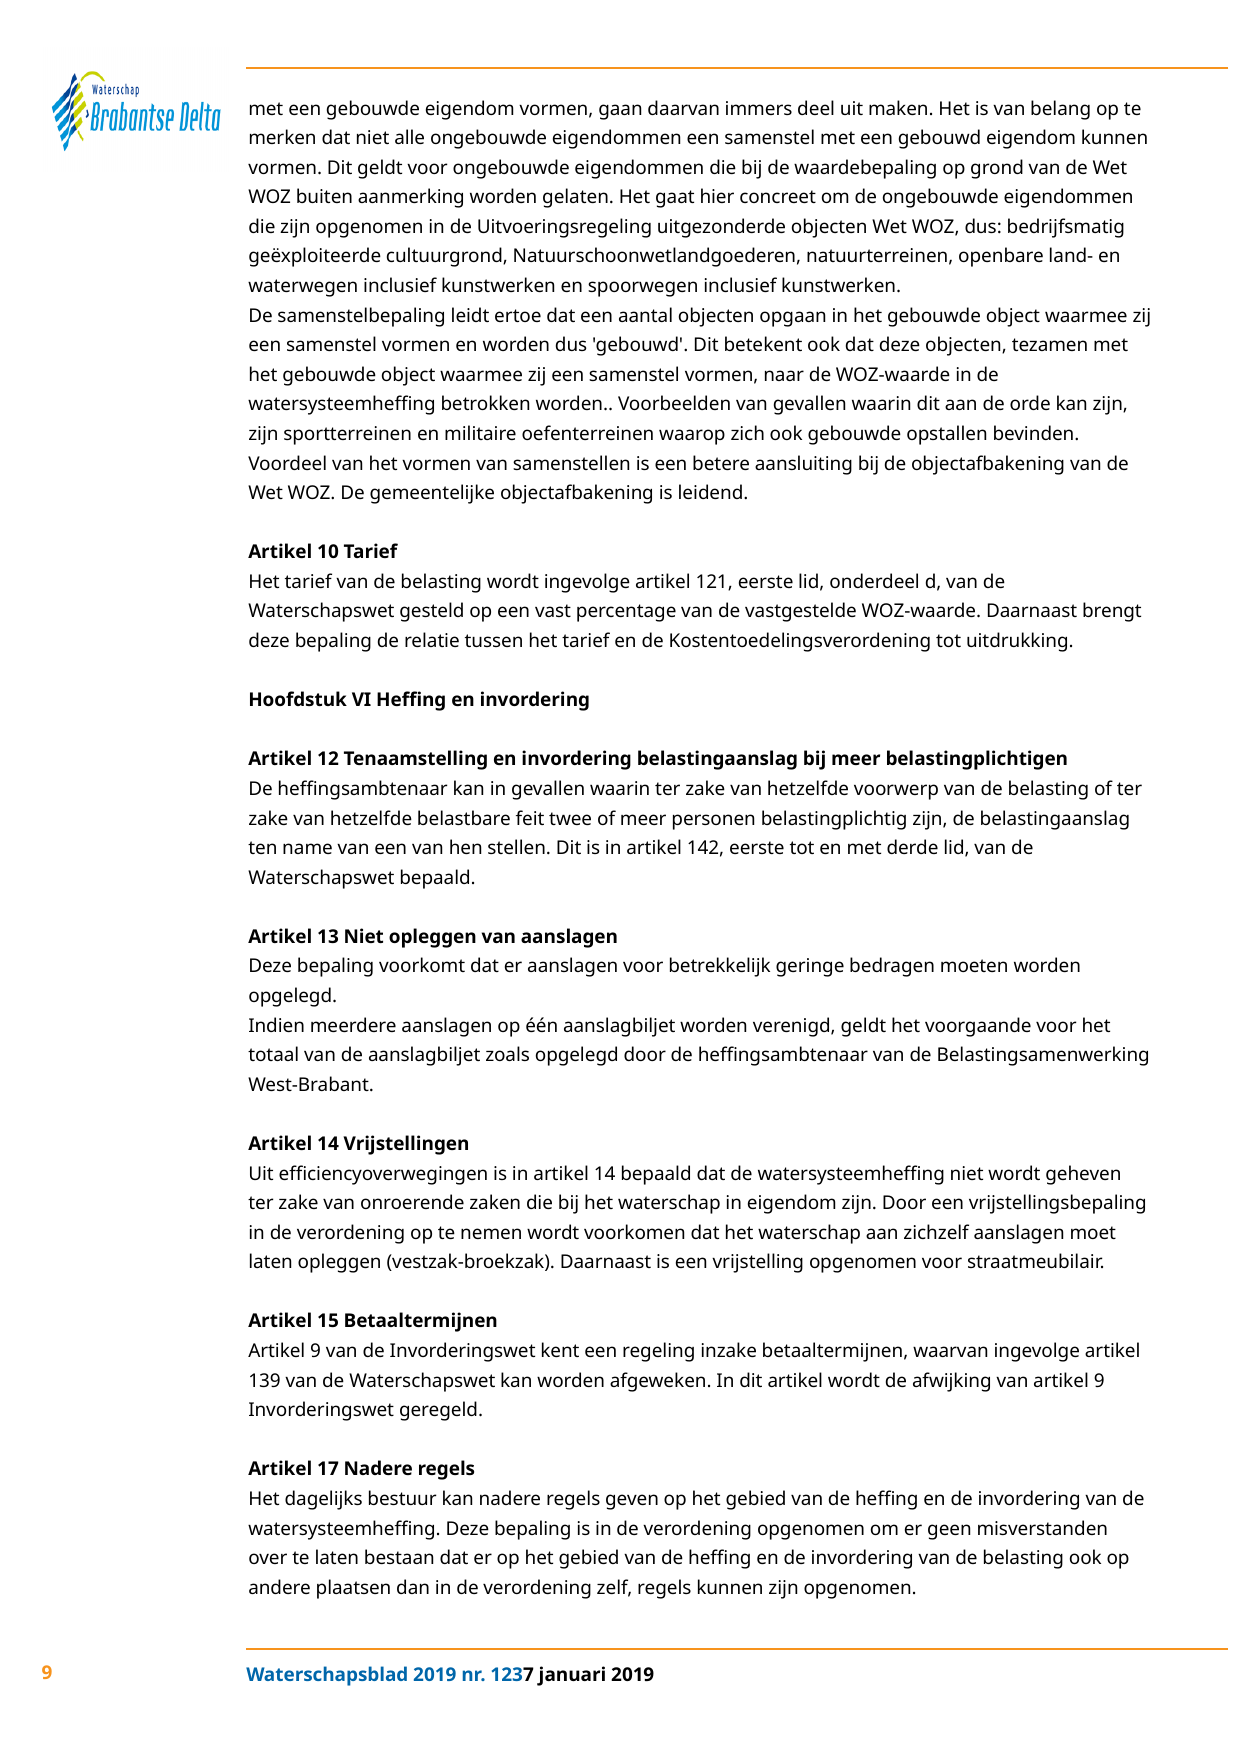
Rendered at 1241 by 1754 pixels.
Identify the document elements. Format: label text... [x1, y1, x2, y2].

text Artikel 15 Betaaltermijnen [248, 1308, 1152, 1333]
text Artikel 9 van de Invorderingswet kent een regeling inzake betaaltermijnen, waarvan ingevolge artikel 139 van de Waterschapswet kan worden afgeweken. In dit artikel wordt de afwijking van artikel 9 Invorderingswet geregeld. [248, 1337, 1152, 1422]
text Artikel 14 Vrijstellingen [248, 1130, 1152, 1156]
text De heffingsambtenaar kan in gevallen waarin ter zake van hetzelfde voorwerp van de belasting of ter zake van hetzelfde belastbare feit twee of meer personen belastingplichtig zijn, de belastingaanslag ten name van een van hen stellen. Dit is in artikel 142, eerste tot en met derde lid, van de Waterschapswet bepaald. [248, 775, 1152, 890]
text Uit efficiencyoverwegingen is in artikel 14 bepaald dat de watersysteemheffing niet wordt geheven ter zake van onroerende zaken die bij het waterschap in eigendom zijn. Door een vrijstellingsbepaling in de verordening op te nemen wordt voorkomen dat het waterschap aan zichzelf aanslagen moet laten opleggen (vestzak-broekzak). Daarnaast is een vrijstelling opgenomen voor straatmeubilair. [248, 1160, 1152, 1274]
text De samenstelbepaling leidt ertoe dat een aantal objecten opgaan in het gebouwde object waarmee zij een samenstel vormen en worden dus 'gebouwd'. Dit betekent ook dat deze objecten, tezamen met het gebouwde object waarmee zij een samenstel vormen, naar de WOZ-waarde in de watersysteemheffing betrokken worden.. Voorbeelden van gevallen waarin dit aan de orde kan zijn, zijn sportterreinen en militaire oefenterreinen waarop zich ook gebouwde opstallen bevinden. Voordeel van het vormen van samenstellen is een betere aansluiting bij de objectafbakening van de Wet WOZ. De gemeentelijke objectafbakening is leidend. [248, 302, 1152, 505]
text Artikel 10 Tarief [248, 538, 1152, 564]
picture [41, 47, 231, 172]
text Het tarief van de belasting wordt ingevolge artikel 121, eerste lid, onderdeel d, van de Waterschapswet gesteld op een vast percentage van de vastgestelde WOZ-waarde. Daarnaast brengt deze bepaling de relatie tussen het tarief en de Kostentoedelingsverordening tot uitdrukking. [248, 568, 1152, 653]
text Artikel 17 Nadere regels [248, 1456, 1152, 1481]
text Het dagelijks bestuur kan nadere regels geven op het gebied van de heffing en de invordering van de watersysteemheffing. Deze bepaling is in de verordening opgenomen om er geen misverstanden over te laten bestaan dat er op het gebied van de heffing en de invordering van de belasting ook op andere plaatsen dan in de verordening zelf, regels kunnen zijn opgenomen. [248, 1485, 1152, 1600]
text Deze bepaling voorkomt dat er aanslagen voor betrekkelijk geringe bedragen moeten worden opgelegd. [248, 953, 1152, 1008]
text Artikel 12 Tenaamstelling en invordering belastingaanslag bij meer belastingplichtigen [248, 746, 1152, 771]
text Hoofdstuk VI Heffing en invordering [248, 686, 1152, 712]
text Indien meerdere aanslagen op één aanslagbiljet worden verenigd, geldt het voorgaande voor het totaal van de aanslagbiljet zoals opgelegd door de heffingsambtenaar van de Belastingsamenwerking West-Brabant. [248, 1012, 1152, 1097]
text met een gebouwde eigendom vormen, gaan daarvan immers deel uit maken. Het is van belang op te merken dat niet alle ongebouwde eigendommen een samenstel met een gebouwd eigendom kunnen vormen. Dit geldt voor ongebouwde eigendommen die bij de waardebepaling op grond van de Wet WOZ buiten aanmerking worden gelaten. Het gaat hier concreet om de ongebouwde eigendommen die zijn opgenomen in de Uitvoeringsregeling uitgezonderde objecten Wet WOZ, dus: bedrijfsmatig geëxploiteerde cultuurgrond, Natuurschoonwetlandgoederen, natuurterreinen, openbare land- en waterwegen inclusief kunstwerken en spoorwegen inclusief kunstwerken. [248, 95, 1152, 298]
text Artikel 13 Niet opleggen van aanslagen [248, 923, 1152, 949]
